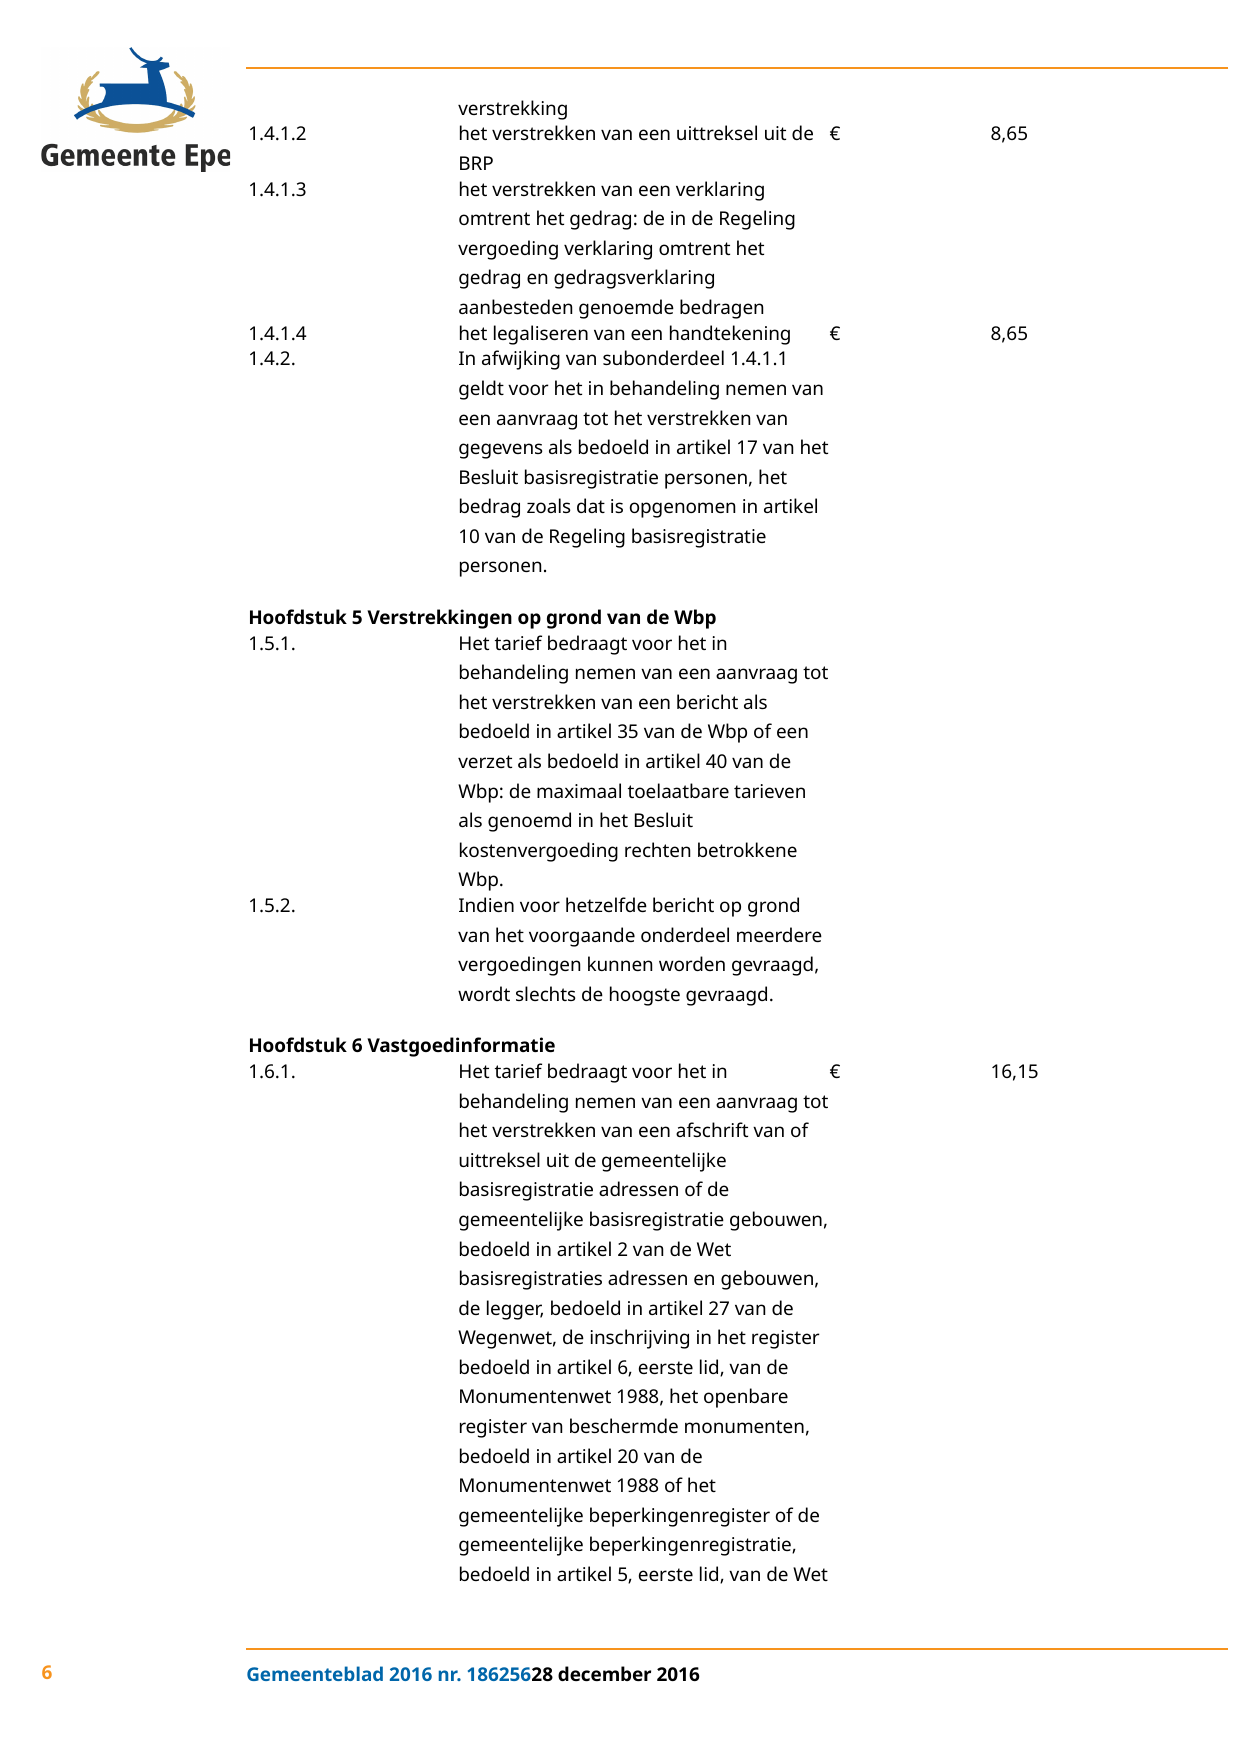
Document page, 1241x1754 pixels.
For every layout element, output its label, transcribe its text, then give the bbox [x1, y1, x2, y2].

table_cell 1.6.1. [248, 1058, 458, 1587]
table_cell het legaliseren van een handtekening [458, 320, 829, 346]
table_cell [829, 892, 990, 1007]
table_cell 8,65 [990, 320, 1152, 346]
table_cell [458, 1007, 829, 1032]
table_cell [458, 579, 829, 604]
table_cell [990, 579, 1152, 604]
table_cell € [829, 320, 990, 346]
table_cell [248, 579, 458, 604]
table_cell Het tarief bedraagt voor het in behandeling nemen van een aanvraag tot het verstrekken van een bericht als bedoeld in artikel 35 van de Wbp of een verzet als bedoeld in artikel 40 van de Wbp: de maximaal toelaatbare tarieven als genoemd in het Besluit kostenvergoeding rechten betrokkene Wbp. [458, 630, 829, 892]
table_cell [990, 1007, 1152, 1032]
table_cell 1.4.2. [248, 346, 458, 578]
table_cell [990, 630, 1152, 892]
table_cell [248, 1007, 458, 1032]
table_cell [990, 604, 1152, 630]
table_cell [829, 176, 990, 320]
table_cell Indien voor hetzelfde bericht op grond van het voorgaande onderdeel meerdere vergoedingen kunnen worden gevraagd, wordt slechts de hoogste gevraagd. [458, 892, 829, 1007]
table_cell [829, 95, 990, 121]
table_cell [829, 346, 990, 578]
table_cell [990, 95, 1152, 121]
table_cell [829, 1007, 990, 1032]
table_cell 8,65 [990, 121, 1152, 176]
table_cell verstrekking [458, 95, 829, 121]
table_cell het verstrekken van een uittreksel uit de BRP [458, 121, 829, 176]
table_cell 1.4.1.3 [248, 176, 458, 320]
table_cell Hoofdstuk 5 Verstrekkingen op grond van de Wbp [248, 604, 829, 630]
table_cell het verstrekken van een verklaring omtrent het gedrag: de in de Regeling vergoeding verklaring omtrent het gedrag en gedragsverklaring aanbesteden genoemde bedragen [458, 176, 829, 320]
table_cell [248, 95, 458, 121]
table_cell € [829, 1058, 990, 1587]
table_cell [990, 1033, 1152, 1058]
picture [41, 47, 231, 172]
table_cell 1.4.1.4 [248, 320, 458, 346]
table_cell [829, 630, 990, 892]
table_cell € [829, 121, 990, 176]
table_cell [829, 1033, 990, 1058]
table_cell In afwijking van subonderdeel 1.4.1.1 geldt voor het in behandeling nemen van een aanvraag tot het verstrekken van gegevens als bedoeld in artikel 17 van het Besluit basisregistratie personen, het bedrag zoals dat is opgenomen in artikel 10 van de Regeling basisregistratie personen. [458, 346, 829, 578]
table_cell 1.5.2. [248, 892, 458, 1007]
table_cell [990, 346, 1152, 578]
table_cell 16,15 [990, 1058, 1152, 1587]
table_cell Het tarief bedraagt voor het in behandeling nemen van een aanvraag tot het verstrekken van een afschrift van of uittreksel uit de gemeentelijke basisregistratie adressen of de gemeentelijke basisregistratie gebouwen, bedoeld in artikel 2 van de Wet basisregistraties adressen en gebouwen, de legger, bedoeld in artikel 27 van de Wegenwet, de inschrijving in het register bedoeld in artikel 6, eerste lid, van de Monumentenwet 1988, het openbare register van beschermde monumenten, bedoeld in artikel 20 van de Monumentenwet 1988 of het gemeentelijke beperkingenregister of de gemeentelijke beperkingenregistratie, bedoeld in artikel 5, eerste lid, van de Wet [458, 1058, 829, 1587]
table_cell [829, 579, 990, 604]
table_cell [829, 604, 990, 630]
table_cell 1.5.1. [248, 630, 458, 892]
table_cell [990, 176, 1152, 320]
table_cell [990, 892, 1152, 1007]
table_cell 1.4.1.2 [248, 121, 458, 176]
table_cell Hoofdstuk 6 Vastgoedinformatie [248, 1033, 829, 1058]
